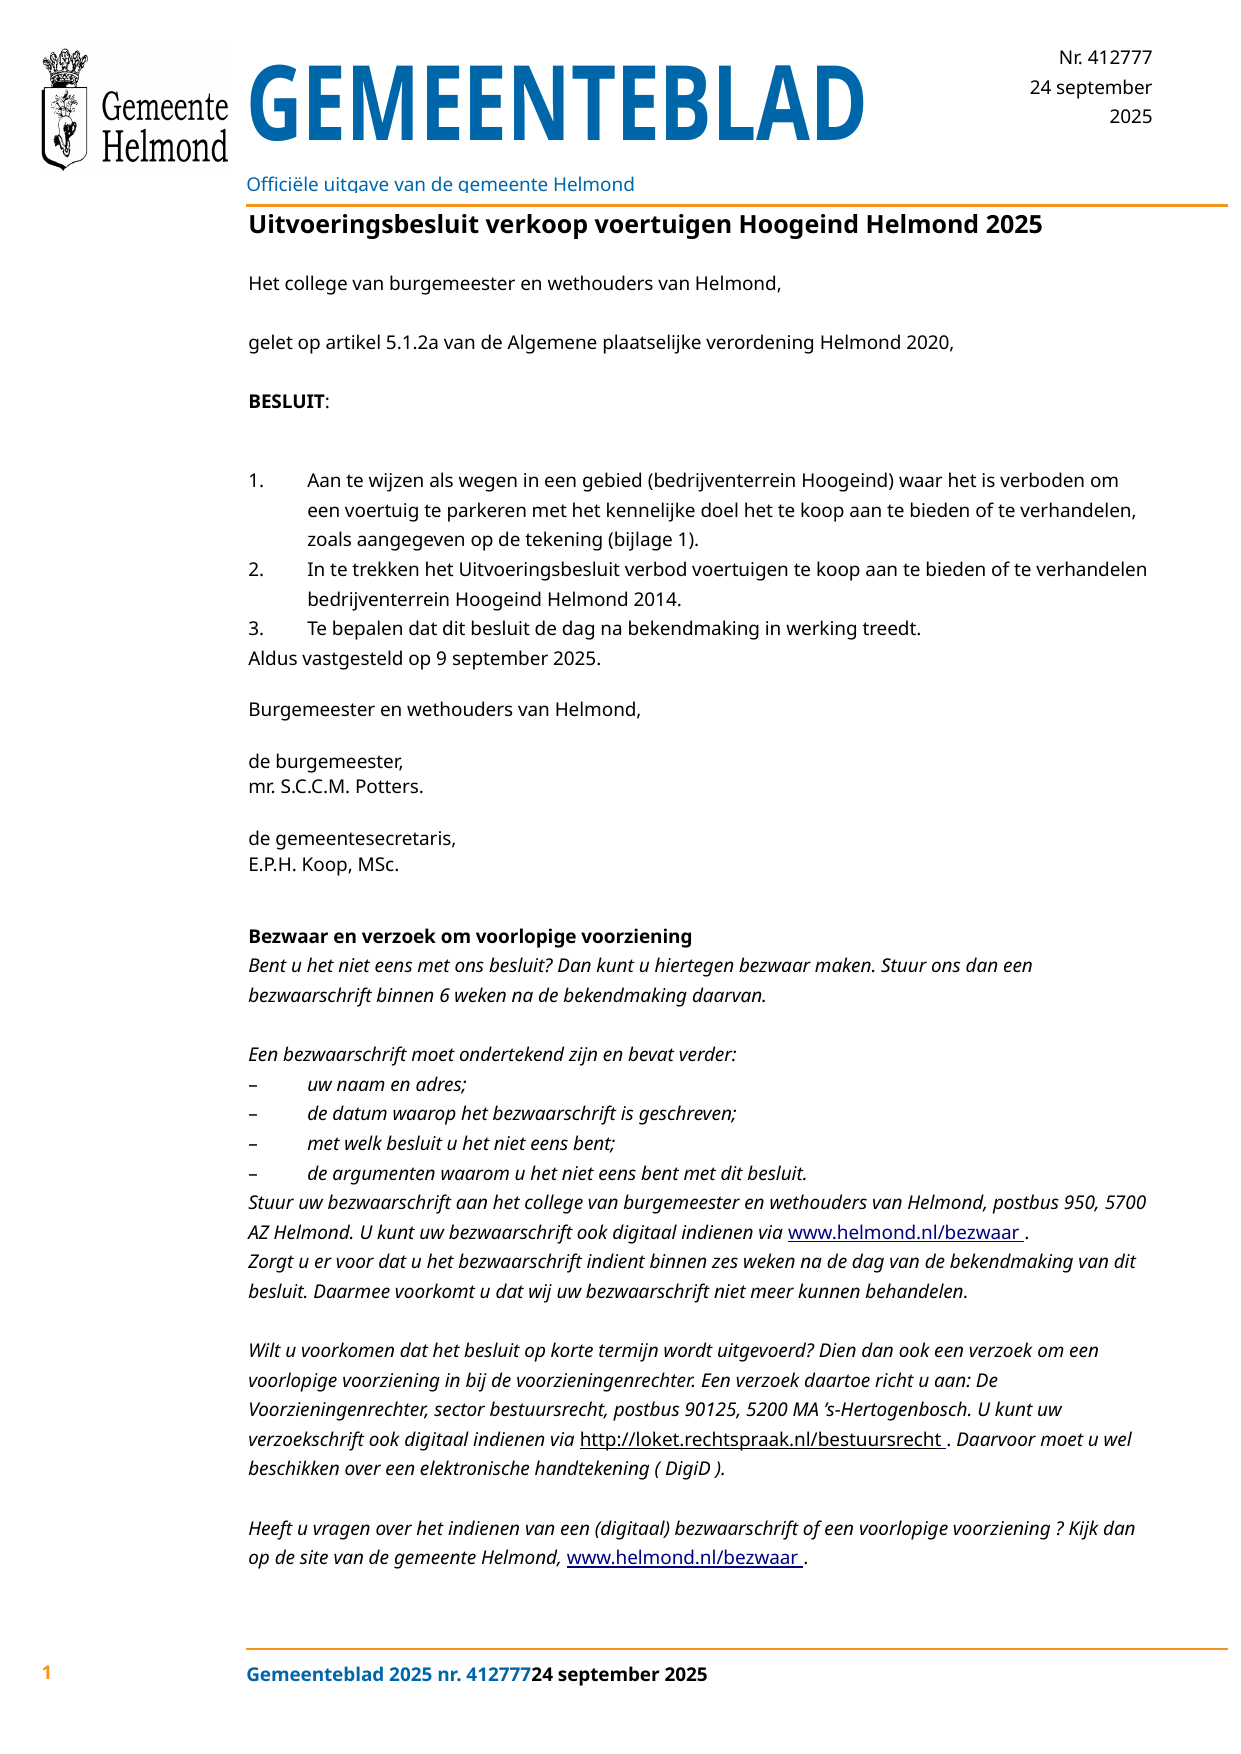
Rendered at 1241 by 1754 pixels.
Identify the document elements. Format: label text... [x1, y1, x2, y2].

text Een bezwaarschrift moet ondertekend zijn en bevat verder: [248, 1041, 1152, 1067]
list Aan te wijzen als wegen in een gebied (bedrijventerrein Hoogeind) waar het is verboden om een voertuig te parkeren met het kennelijke doel het te koop aan te bieden of te verhandelen, zoals aangegeven op de tekening (bijlage 1). [248, 467, 1152, 552]
text Bent u het niet eens met ons besluit? Dan kunt u hiertegen bezwaar maken. Stuur ons dan een bezwaarschrift binnen 6 weken na de bekendmaking daarvan. [248, 953, 1152, 1008]
list In te trekken het Uitvoeringsbesluit verbod voertuigen te koop aan te bieden of te verhandelen bedrijventerrein Hoogeind Helmond 2014. [248, 556, 1152, 612]
list uw naam en adres; [248, 1071, 1152, 1097]
list de argumenten waarom u het niet eens bent met dit besluit. [248, 1160, 1152, 1186]
text Heeft u vragen over het indienen van een (digitaal) bezwaarschrift of een voorlopige voorziening ? Kijk dan op de site van de gemeente Helmond, www.helmond.nl/bezwaar . [248, 1515, 1152, 1570]
text de gemeentesecretaris, [248, 825, 1152, 851]
text de burgemeester, [248, 748, 1152, 774]
text BESLUIT: [248, 389, 1152, 414]
text Aldus vastgesteld op 9 september 2025. [248, 645, 1152, 671]
list met welk besluit u het niet eens bent; [248, 1130, 1152, 1156]
text Wilt u voorkomen dat het besluit op korte termijn wordt uitgevoerd? Dien dan ook een verzoek om een voorlopige voorziening in bij de voorzieningenrechter. Een verzoek daartoe richt u aan: De Voorzieningenrechter, sector bestuursrecht, postbus 90125, 5200 MA ’s-Hertogenbosch. U kunt uw verzoekschrift ook digitaal indienen via http://loket.rechtspraak.nl/bestuursrecht . Daarvoor moet u wel beschikken over een elektronische handtekening ( DigiD ). [248, 1337, 1152, 1481]
text E.P.H. Koop, MSc. [248, 851, 1152, 877]
text mr. S.C.C.M. Potters. [248, 774, 1152, 799]
picture [41, 47, 231, 172]
text Burgemeester en wethouders van Helmond, [248, 696, 1152, 722]
text Stuur uw bezwaarschrift aan het college van burgemeester en wethouders van Helmond, postbus 950, 5700 AZ Helmond. U kunt uw bezwaarschrift ook digitaal indienen via www.helmond.nl/bezwaar . [248, 1189, 1152, 1245]
list Te bepalen dat dit besluit de dag na bekendmaking in werking treedt. [248, 615, 1152, 641]
text gelet op artikel 5.1.2a van de Algemene plaatselijke verordening Helmond 2020, [248, 329, 1152, 355]
list de datum waarop het bezwaarschrift is geschreven; [248, 1101, 1152, 1126]
text Bezwaar en verzoek om voorlopige voorziening [248, 923, 1152, 949]
text Zorgt u er voor dat u het bezwaarschrift indient binnen zes weken na de dag van de bekendmaking van dit besluit. Daarmee voorkomt u dat wij uw bezwaarschrift niet meer kunnen behandelen. [248, 1248, 1152, 1304]
text Het college van burgemeester en wethouders van Helmond, [248, 270, 1152, 296]
text Uitvoeringsbesluit verkoop voertuigen Hoogeind Helmond 2025 [248, 207, 1152, 241]
